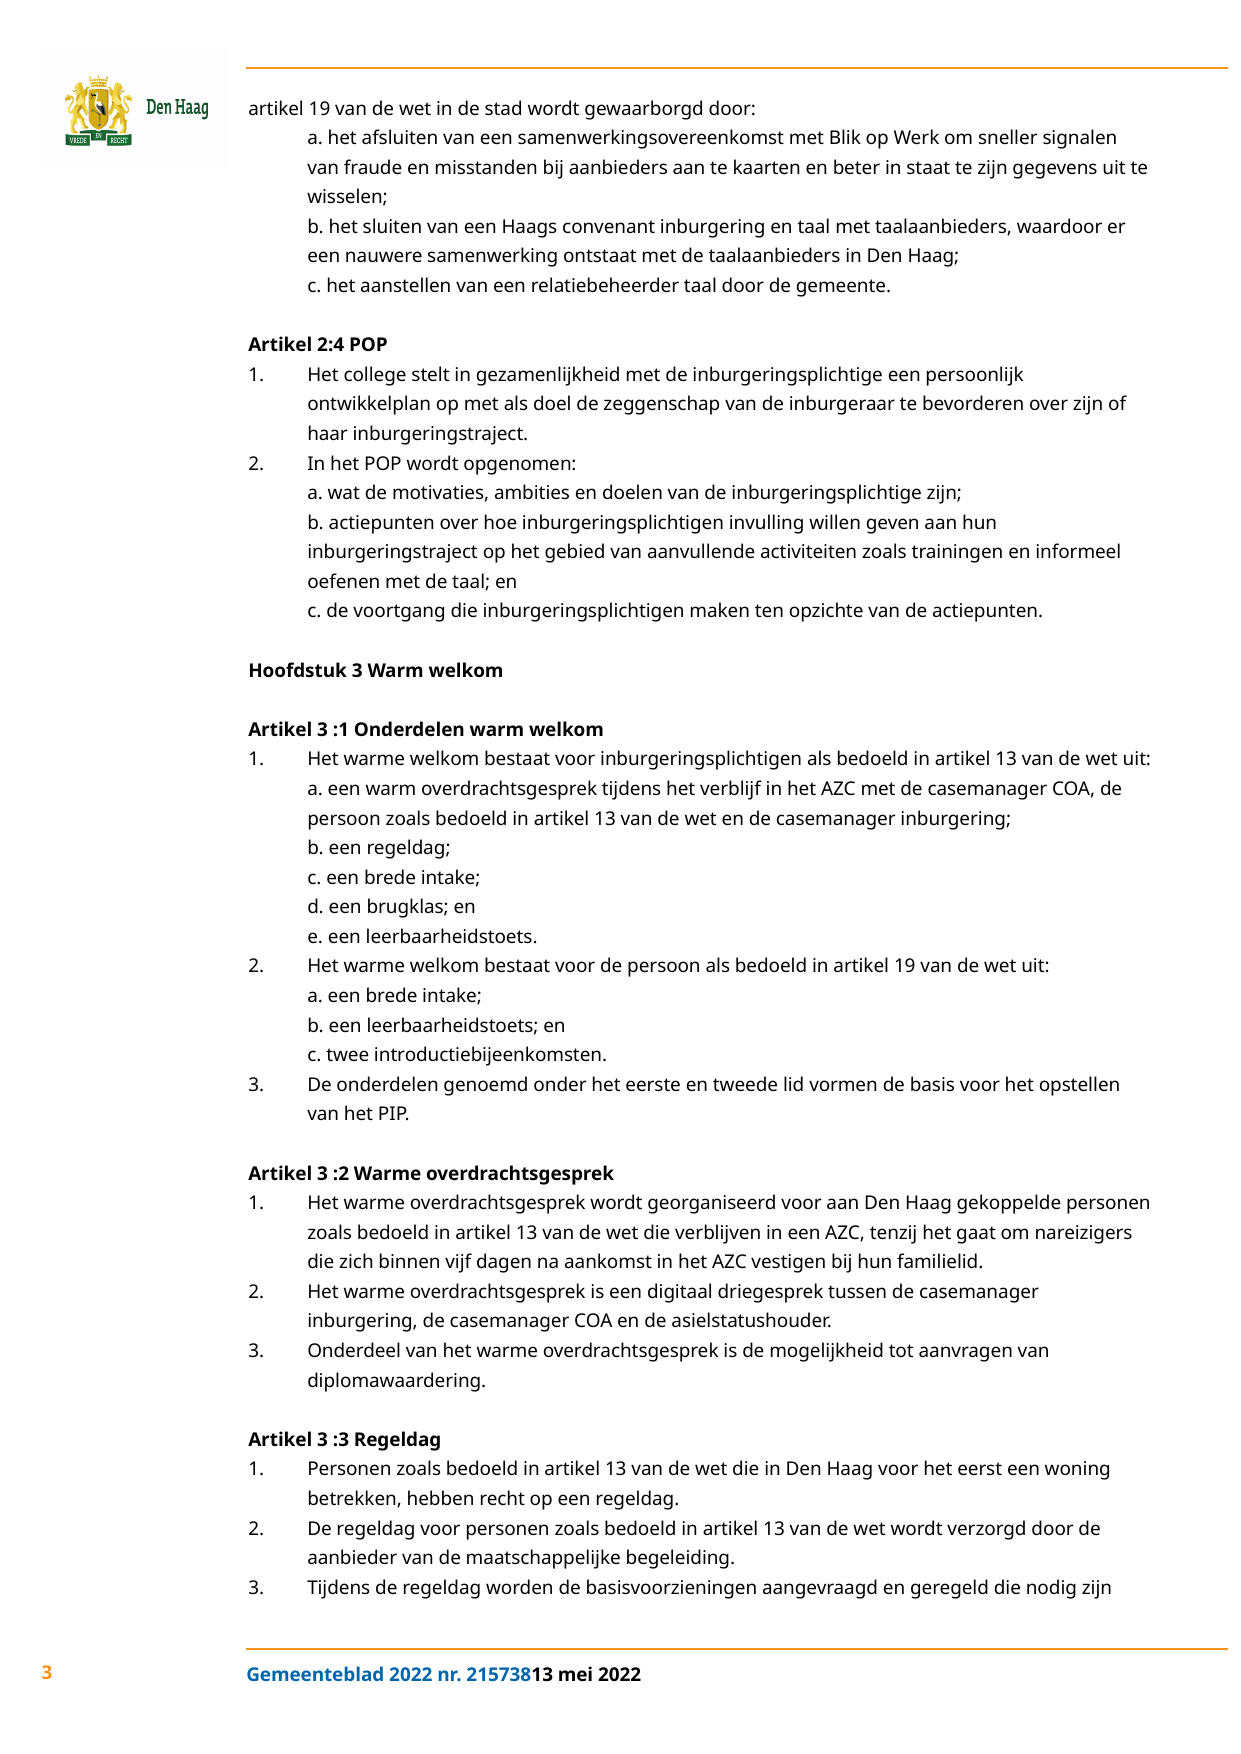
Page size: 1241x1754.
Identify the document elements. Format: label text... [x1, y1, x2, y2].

text Hoofdstuk 3 Warm welkom [248, 657, 1152, 683]
list Het warme overdrachtsgesprek wordt georganiseerd voor aan Den Haag gekoppelde personen zoals bedoeld in artikel 13 van de wet die verblijven in een AZC, tenzij het gaat om nareizigers die zich binnen vijf dagen na aankomst in het AZC vestigen bij hun familielid. [248, 1189, 1152, 1274]
list Het warme welkom bestaat voor inburgeringsplichtigen als bedoeld in artikel 13 van de wet uit: [248, 746, 1152, 771]
list d. een brugklas; en [248, 893, 1152, 919]
text Artikel 3 :3 Regeldag [248, 1426, 1152, 1452]
list De regeldag voor personen zoals bedoeld in artikel 13 van de wet wordt verzorgd door de aanbieder van de maatschappelijke begeleiding. [248, 1515, 1152, 1570]
list b. een leerbaarheidstoets; en [248, 1012, 1152, 1038]
text artikel 19 van de wet in de stad wordt gewaarborgd door: [248, 95, 1152, 121]
list De onderdelen genoemd onder het eerste en tweede lid vormen de basis voor het opstellen van het PIP. [248, 1071, 1152, 1126]
list c. het aanstellen van een relatiebeheerder taal door de gemeente. [248, 272, 1152, 298]
text Artikel 2:4 POP [248, 331, 1152, 357]
list Onderdeel van het warme overdrachtsgesprek is de mogelijkheid tot aanvragen van diplomawaardering. [248, 1337, 1152, 1393]
picture [41, 47, 231, 172]
list c. een brede intake; [248, 864, 1152, 890]
text Artikel 3 :2 Warme overdrachtsgesprek [248, 1160, 1152, 1186]
list Het warme overdrachtsgesprek is een digitaal driegesprek tussen de casemanager inburgering, de casemanager COA en de asielstatushouder. [248, 1278, 1152, 1333]
list Tijdens de regeldag worden de basisvoorzieningen aangevraagd en geregeld die nodig zijn [248, 1574, 1152, 1600]
list c. twee introductiebijeenkomsten. [248, 1041, 1152, 1067]
list Personen zoals bedoeld in artikel 13 van de wet die in Den Haag voor het eerst een woning betrekken, hebben recht op een regeldag. [248, 1456, 1152, 1511]
list a. een brede intake; [248, 982, 1152, 1008]
list a. het afsluiten van een samenwerkingsovereenkomst met Blik op Werk om sneller signalen van fraude en misstanden bij aanbieders aan te kaarten en beter in staat te zijn gegevens uit te wisselen; [248, 124, 1152, 209]
list b. een regeldag; [248, 834, 1152, 860]
list b. het sluiten van een Haags convenant inburgering en taal met taalaanbieders, waardoor er een nauwere samenwerking ontstaat met de taalaanbieders in Den Haag; [248, 213, 1152, 268]
list b. actiepunten over hoe inburgeringsplichtigen invulling willen geven aan hun inburgeringstraject op het gebied van aanvullende activiteiten zoals trainingen en informeel oefenen met de taal; en [248, 509, 1152, 594]
list e. een leerbaarheidstoets. [248, 923, 1152, 949]
list c. de voortgang die inburgeringsplichtigen maken ten opzichte van de actiepunten. [248, 598, 1152, 623]
list a. wat de motivaties, ambities en doelen van de inburgeringsplichtige zijn; [248, 479, 1152, 505]
list Het college stelt in gezamenlijkheid met de inburgeringsplichtige een persoonlijk ontwikkelplan op met als doel de zeggenschap van de inburgeraar te bevorderen over zijn of haar inburgeringstraject. [248, 361, 1152, 446]
list a. een warm overdrachtsgesprek tijdens het verblijf in het AZC met de casemanager COA, de persoon zoals bedoeld in artikel 13 van de wet en de casemanager inburgering; [248, 775, 1152, 831]
list In het POP wordt opgenomen: [248, 450, 1152, 476]
text Artikel 3 :1 Onderdelen warm welkom [248, 716, 1152, 742]
list Het warme welkom bestaat voor de persoon als bedoeld in artikel 19 van de wet uit: [248, 953, 1152, 978]
